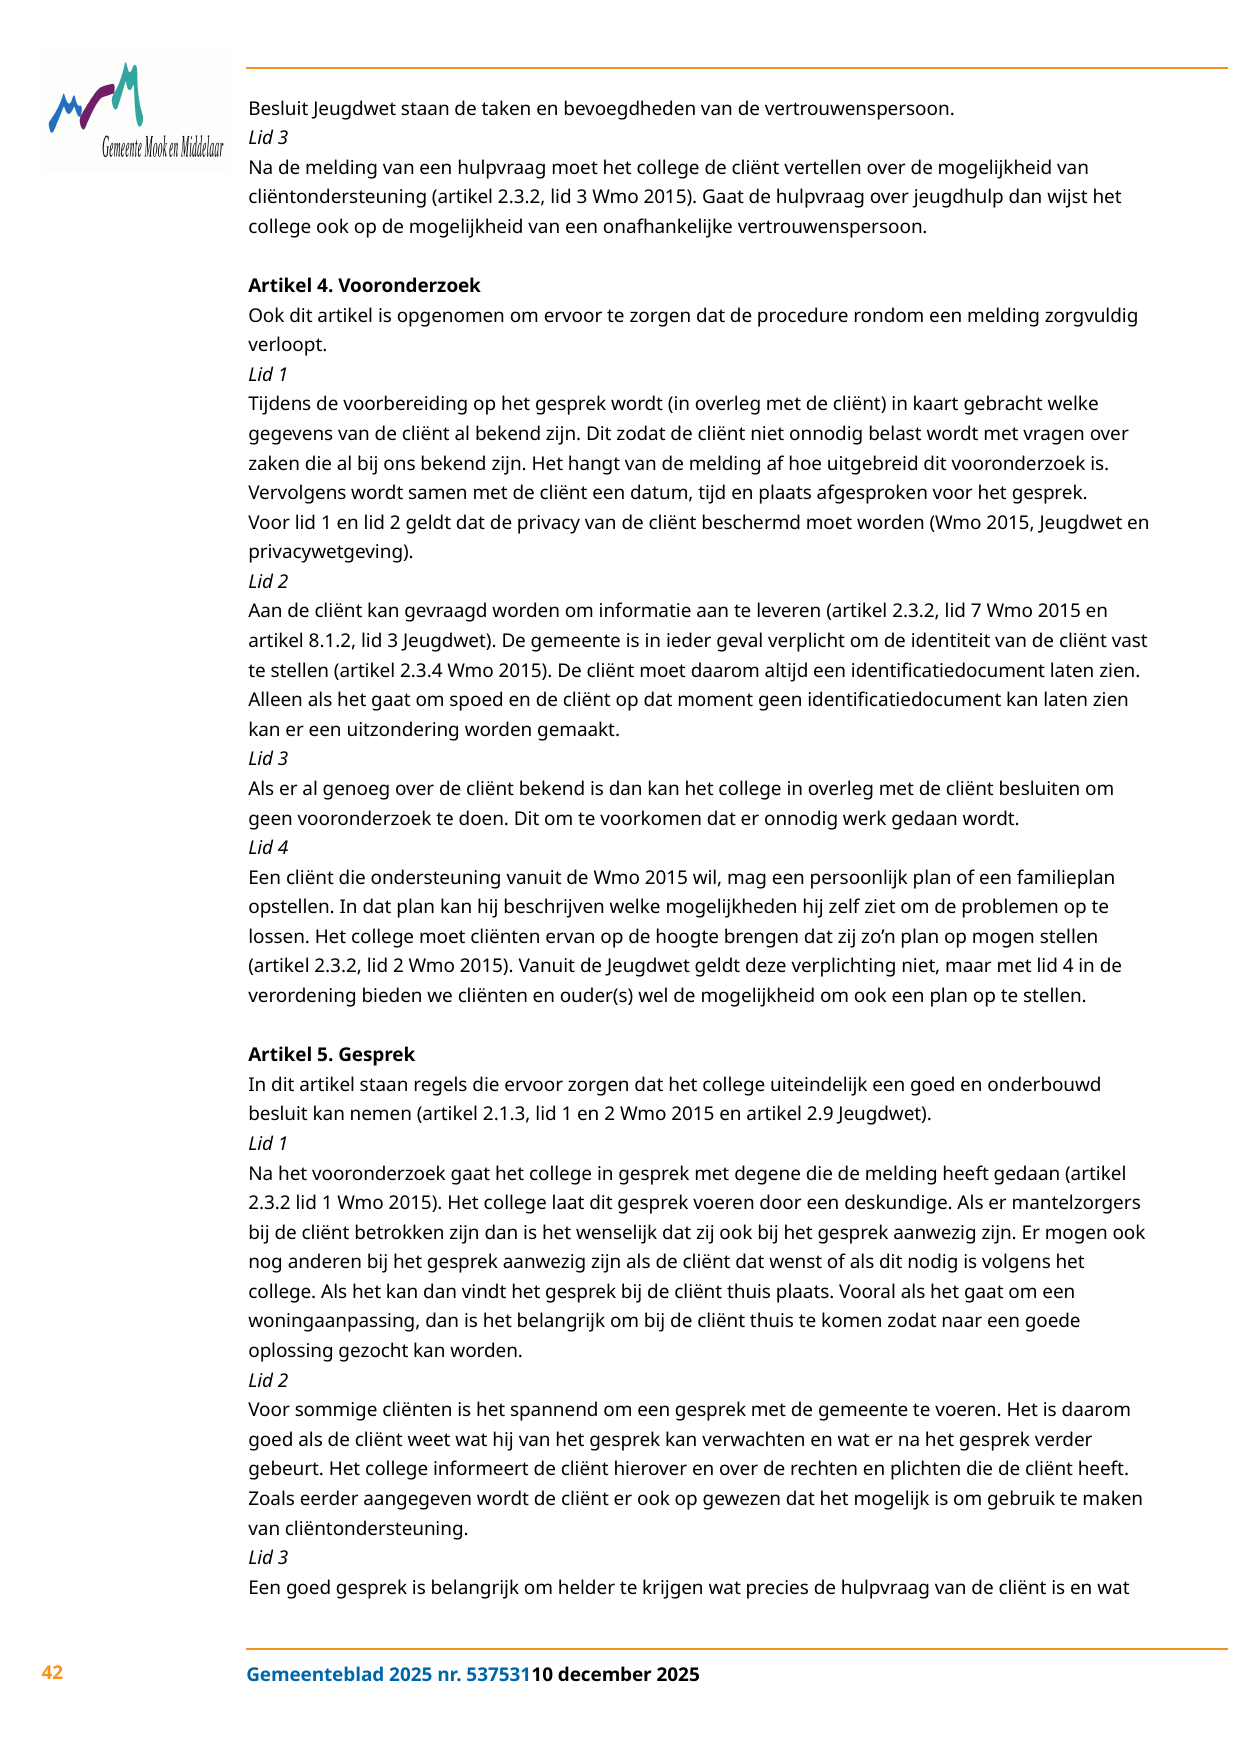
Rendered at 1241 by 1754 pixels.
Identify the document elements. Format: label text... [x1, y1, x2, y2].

text Artikel 5. Gesprek [248, 1041, 1152, 1067]
text Lid 2 [248, 568, 1152, 594]
text Lid 3 [248, 124, 1152, 150]
text Lid 3 [248, 1544, 1152, 1570]
text Ook dit artikel is opgenomen om ervoor te zorgen dat de procedure rondom een melding zorgvuldig verloopt. [248, 302, 1152, 357]
picture [41, 47, 231, 172]
text Voor sommige cliënten is het spannend om een gesprek met de gemeente te voeren. Het is daarom goed als de cliënt weet wat hij van het gesprek kan verwachten en wat er na het gesprek verder gebeurt. Het college informeert de cliënt hierover en over de rechten en plichten die de cliënt heeft. Zoals eerder aangegeven wordt de cliënt er ook op gewezen dat het mogelijk is om gebruik te maken van cliëntondersteuning. [248, 1396, 1152, 1541]
text Als er al genoeg over de cliënt bekend is dan kan het college in overleg met de cliënt besluiten om geen vooronderzoek te doen. Dit om te voorkomen dat er onnodig werk gedaan wordt. [248, 775, 1152, 831]
text Lid 3 [248, 746, 1152, 771]
text Lid 1 [248, 1130, 1152, 1156]
text Lid 2 [248, 1367, 1152, 1393]
text Na het vooronderzoek gaat het college in gesprek met degene die de melding heeft gedaan (artikel 2.3.2 lid 1 Wmo 2015). Het college laat dit gesprek voeren door een deskundige. Als er mantelzorgers bij de cliënt betrokken zijn dan is het wenselijk dat zij ook bij het gesprek aanwezig zijn. Er mogen ook nog anderen bij het gesprek aanwezig zijn als de cliënt dat wenst of als dit nodig is volgens het college. Als het kan dan vindt het gesprek bij de cliënt thuis plaats. Vooral als het gaat om een woningaanpassing, dan is het belangrijk om bij de cliënt thuis te komen zodat naar een goede oplossing gezocht kan worden. [248, 1160, 1152, 1363]
text Lid 4 [248, 834, 1152, 860]
text Aan de cliënt kan gevraagd worden om informatie aan te leveren (artikel 2.3.2, lid 7 Wmo 2015 en artikel 8.1.2, lid 3 Jeugdwet). De gemeente is in ieder geval verplicht om de identiteit van de cliënt vast te stellen (artikel 2.3.4 Wmo 2015). De cliënt moet daarom altijd een identificatiedocument laten zien. Alleen als het gaat om spoed en de cliënt op dat moment geen identificatiedocument kan laten zien kan er een uitzondering worden gemaakt. [248, 598, 1152, 742]
text Lid 1 [248, 361, 1152, 387]
text Voor lid 1 en lid 2 geldt dat de privacy van de cliënt beschermd moet worden (Wmo 2015, Jeugdwet en privacywetgeving). [248, 509, 1152, 564]
text Na de melding van een hulpvraag moet het college de cliënt vertellen over de mogelijkheid van cliëntondersteuning (artikel 2.3.2, lid 3 Wmo 2015). Gaat de hulpvraag over jeugdhulp dan wijst het college ook op de mogelijkheid van een onafhankelijke vertrouwenspersoon. [248, 154, 1152, 239]
text Tijdens de voorbereiding op het gesprek wordt (in overleg met de cliënt) in kaart gebracht welke gegevens van de cliënt al bekend zijn. Dit zodat de cliënt niet onnodig belast wordt met vragen over zaken die al bij ons bekend zijn. Het hangt van de melding af hoe uitgebreid dit vooronderzoek is. Vervolgens wordt samen met de cliënt een datum, tijd en plaats afgesproken voor het gesprek. [248, 391, 1152, 505]
text Een cliënt die ondersteuning vanuit de Wmo 2015 wil, mag een persoonlijk plan of een familieplan opstellen. In dat plan kan hij beschrijven welke mogelijkheden hij zelf ziet om de problemen op te lossen. Het college moet cliënten ervan op de hoogte brengen dat zij zo’n plan op mogen stellen (artikel 2.3.2, lid 2 Wmo 2015). Vanuit de Jeugdwet geldt deze verplichting niet, maar met lid 4 in de verordening bieden we cliënten en ouder(s) wel de mogelijkheid om ook een plan op te stellen. [248, 864, 1152, 1008]
text Een goed gesprek is belangrijk om helder te krijgen wat precies de hulpvraag van de cliënt is en wat [248, 1574, 1152, 1600]
text Besluit Jeugdwet staan de taken en bevoegdheden van de vertrouwenspersoon. [248, 95, 1152, 121]
text In dit artikel staan regels die ervoor zorgen dat het college uiteindelijk een goed en onderbouwd besluit kan nemen (artikel 2.1.3, lid 1 en 2 Wmo 2015 en artikel 2.9 Jeugdwet). [248, 1071, 1152, 1126]
text Artikel 4. Vooronderzoek [248, 272, 1152, 298]
